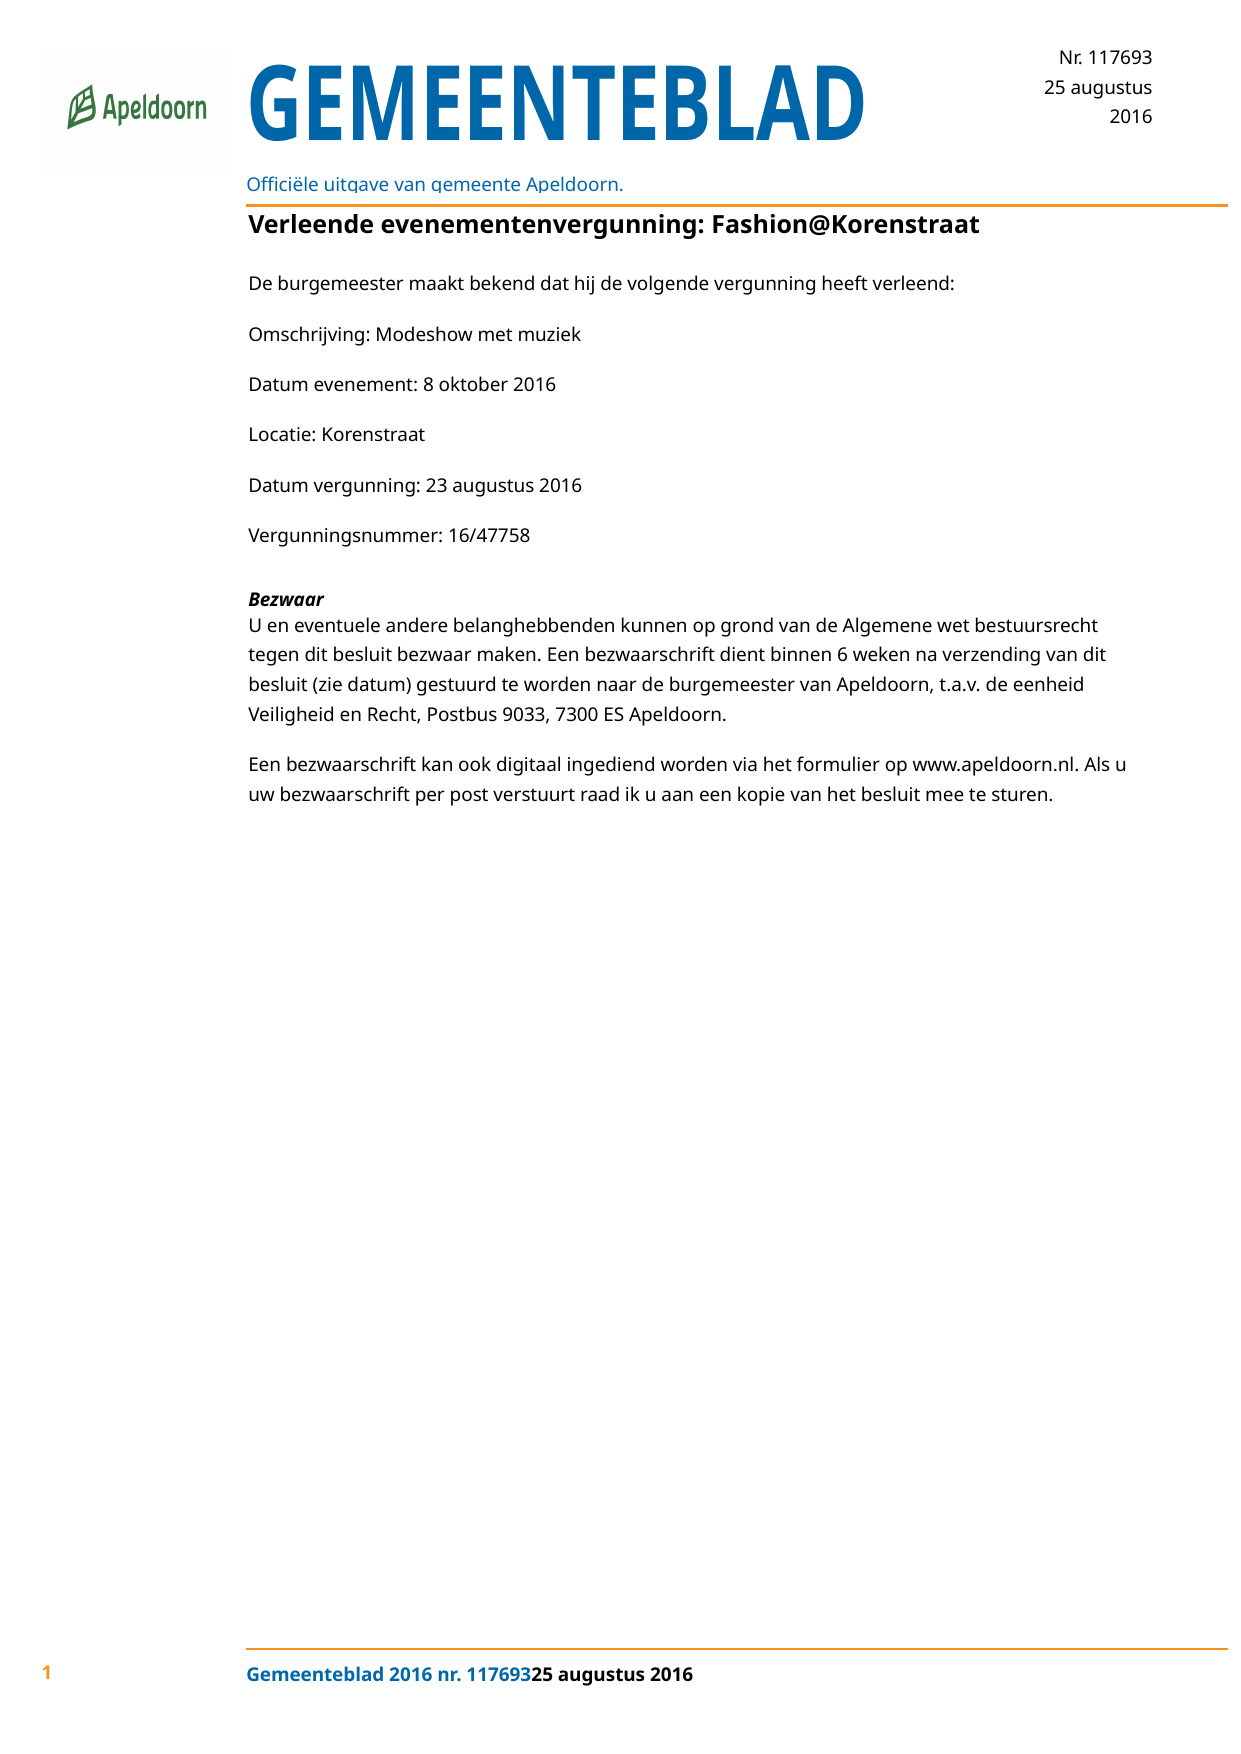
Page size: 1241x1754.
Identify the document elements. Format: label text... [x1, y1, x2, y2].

text Vergunningsnummer: 16/47758 [248, 522, 1152, 548]
text Een bezwaarschrift kan ook digitaal ingediend worden via het formulier op www.apeldoorn.nl. Als u uw bezwaarschrift per post verstuurt raad ik u aan een kopie van het besluit mee te sturen. [248, 751, 1152, 807]
text Datum evenement: 8 oktober 2016 [248, 371, 1152, 397]
text De burgemeester maakt bekend dat hij de volgende vergunning heeft verleend: [248, 270, 1152, 296]
picture [41, 47, 231, 172]
text Datum vergunning: 23 augustus 2016 [248, 472, 1152, 498]
text Omschrijving: Modeshow met muziek [248, 321, 1152, 346]
text Bezwaar [248, 586, 1152, 612]
text Verleende evenementenvergunning: Fashion@Korenstraat [248, 207, 1152, 241]
text Locatie: Korenstraat [248, 422, 1152, 447]
text U en eventuele andere belanghebbenden kunnen op grond van de Algemene wet bestuursrecht tegen dit besluit bezwaar maken. Een bezwaarschrift dient binnen 6 weken na verzending van dit besluit (zie datum) gestuurd te worden naar de burgemeester van Apeldoorn, t.a.v. de eenheid Veiligheid en Recht, Postbus 9033, 7300 ES Apeldoorn. [248, 612, 1152, 727]
